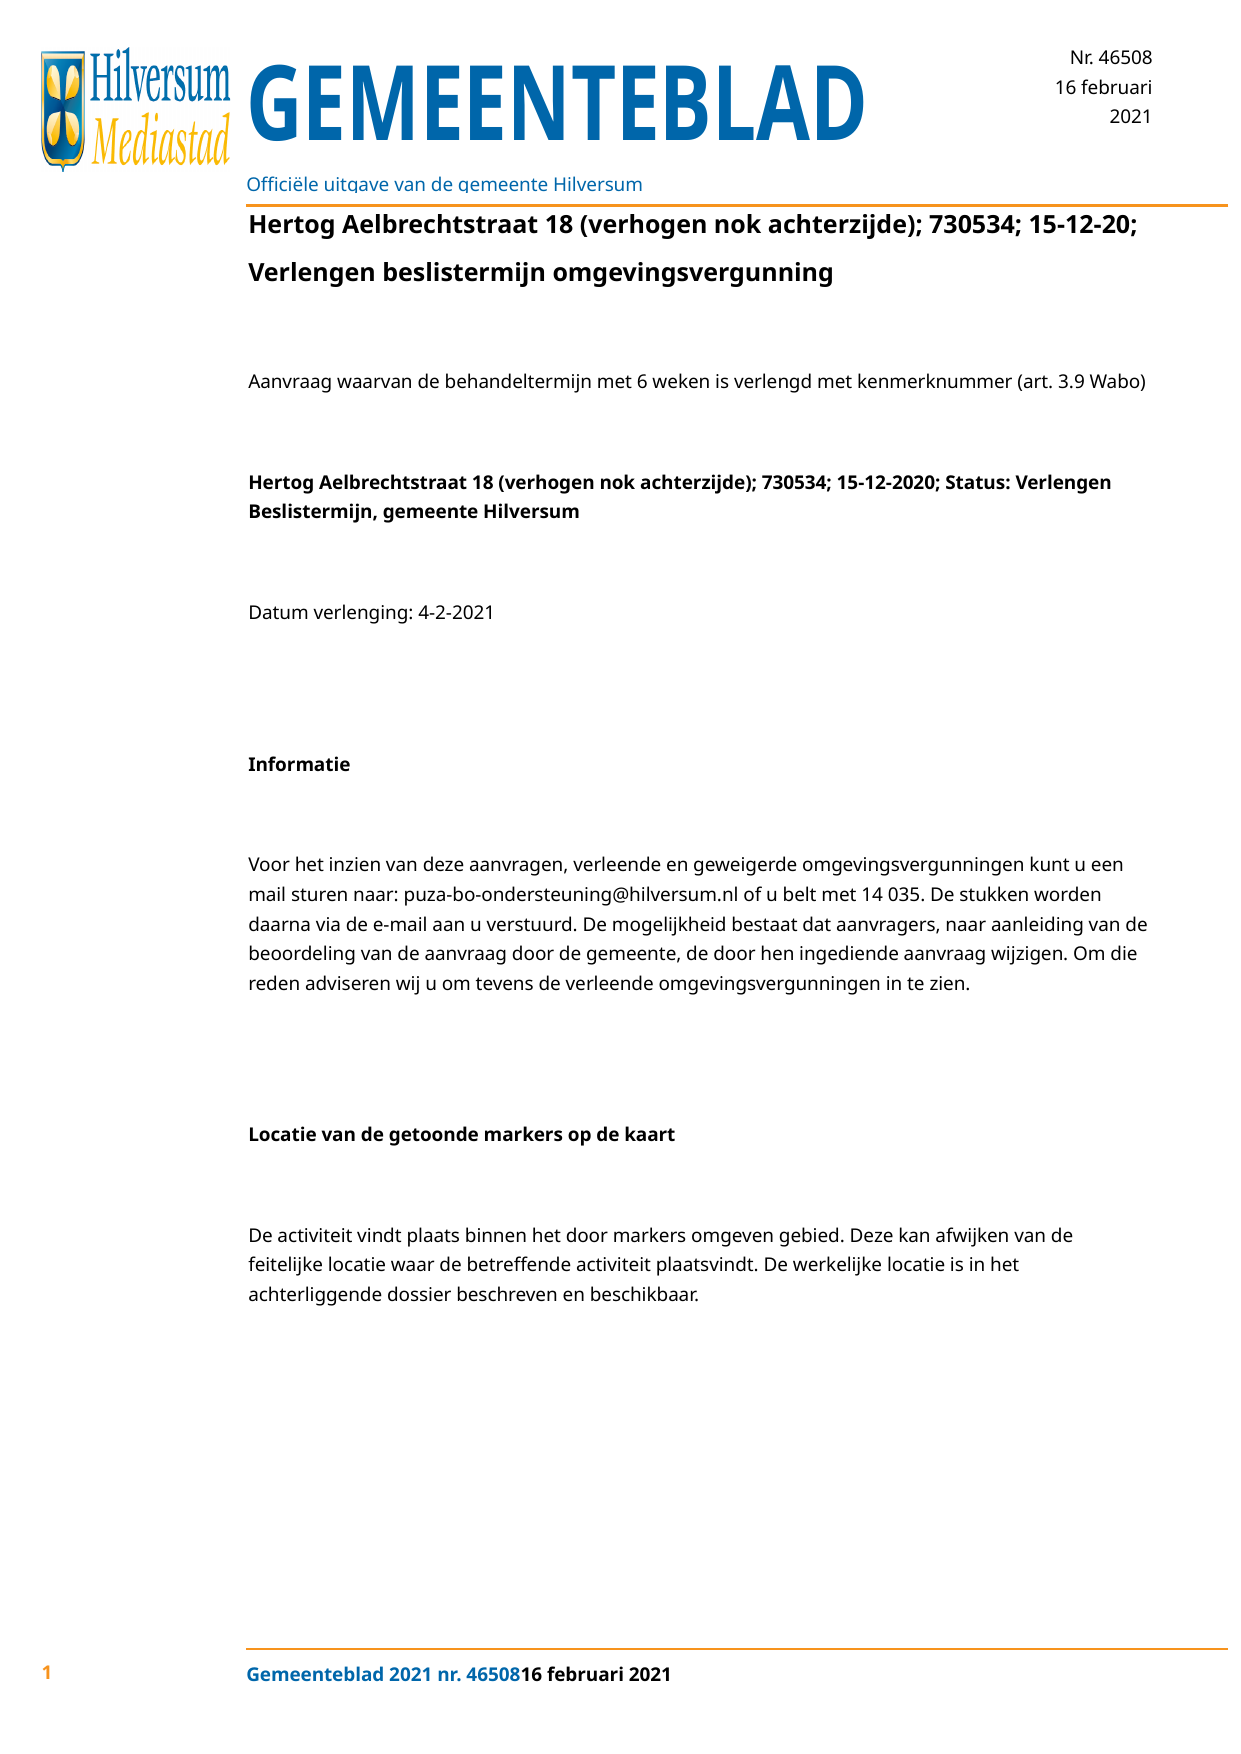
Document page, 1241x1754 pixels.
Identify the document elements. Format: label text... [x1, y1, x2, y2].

picture [41, 47, 231, 172]
text De activiteit vindt plaats binnen het door markers omgeven gebied. Deze kan afwijken van de feitelijke locatie waar de betreffende activiteit plaatsvindt. De werkelijke locatie is in het achterliggende dossier beschreven en beschikbaar. [248, 1222, 1152, 1307]
text Hertog Aelbrechtstraat 18 (verhogen nok achterzijde); 730534; 15-12-2020; Status: Verlengen Beslistermijn, gemeente Hilversum [248, 469, 1152, 524]
text Locatie van de getoonde markers op de kaart [248, 1121, 1152, 1147]
text Datum verlenging: 4-2-2021 [248, 599, 1152, 625]
text Informatie [248, 751, 1152, 777]
text Aanvraag waarvan de behandeltermijn met 6 weken is verlengd met kenmerknummer (art. 3.9 Wabo) [248, 368, 1152, 394]
text Voor het inzien van deze aanvragen, verleende en geweigerde omgevingsvergunningen kunt u een mail sturen naar: puza-bo-ondersteuning@hilversum.nl of u belt met 14 035. De stukken worden daarna via de e-mail aan u verstuurd. De mogelijkheid bestaat dat aanvragers, naar aanleiding van de beoordeling van de aanvraag door de gemeente, de door hen ingediende aanvraag wijzigen. Om die reden adviseren wij u om tevens de verleende omgevingsvergunningen in te zien. [248, 852, 1152, 996]
text Hertog Aelbrechtstraat 18 (verhogen nok achterzijde); 730534; 15-12-20; Verlengen beslistermijn omgevingsvergunning [248, 207, 1152, 288]
